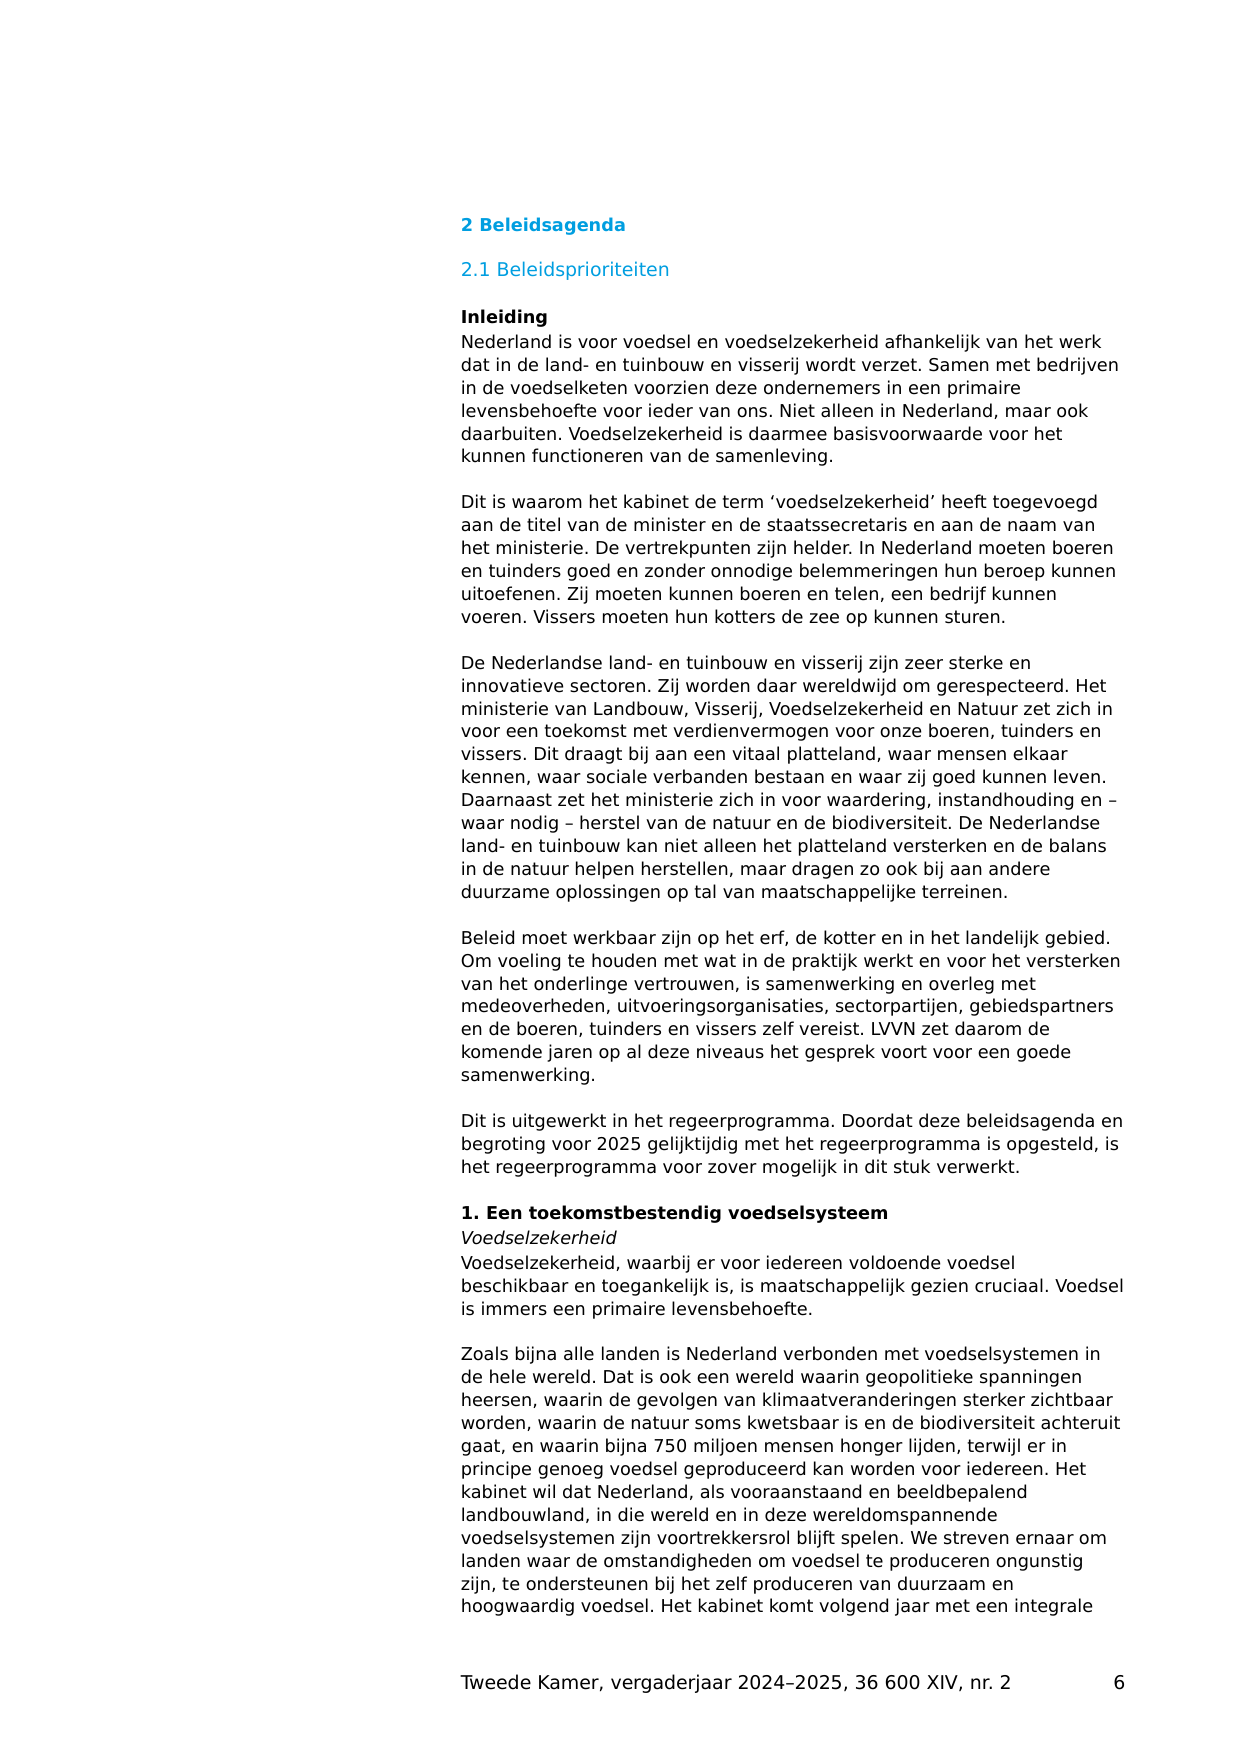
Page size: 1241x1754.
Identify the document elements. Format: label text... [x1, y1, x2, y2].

title 2 Beleidsagenda [461, 213, 1125, 236]
text Voedselzekerheid, waarbij er voor iedereen voldoende voedsel beschikbaar en toegankelijk is, is maatschappelijk gezien cruciaal. Voedsel is immers een primaire levensbehoefte. [461, 1251, 1125, 1319]
text Inleiding [461, 305, 1125, 328]
text Zoals bijna alle landen is Nederland verbonden met voedselsystemen in de hele wereld. Dat is ook een wereld waarin geopolitieke spanningen heersen, waarin de gevolgen van klimaatveranderingen sterker zichtbaar worden, waarin de natuur soms kwetsbaar is en de biodiversiteit achteruit gaat, en waarin bijna 750 miljoen mensen honger lijden, terwijl er in principe genoeg voedsel geproduceerd kan worden voor iedereen. Het kabinet wil dat Nederland, als vooraanstaand en beeldbepalend landbouwland, in die wereld en in deze wereldomspannende voedselsystemen zijn voortrekkersrol blijft spelen. We streven ernaar om landen waar de omstandigheden om voedsel te produceren ongunstig zijn, te ondersteunen bij het zelf produceren van duurzaam en hoogwaardig voedsel. Het kabinet komt volgend jaar met een integrale [461, 1342, 1125, 1617]
text Nederland is voor voedsel en voedselzekerheid afhankelijk van het werk dat in de land- en tuinbouw en visserij wordt verzet. Samen met bedrijven in de voedselketen voorzien deze ondernemers in een primaire levensbehoefte voor ieder van ons. Niet alleen in Nederland, maar ook daarbuiten. Voedselzekerheid is daarmee basisvoorwaarde voor het kunnen functioneren van de samenleving. [461, 330, 1125, 467]
text Dit is uitgewerkt in het regeerprogramma. Doordat deze beleidsagenda en begroting voor 2025 gelijktijdig met het regeerprogramma is opgesteld, is het regeerprogramma voor zover mogelijk in dit stuk verwerkt. [461, 1109, 1125, 1178]
text Dit is waarom het kabinet de term ‘voedselzekerheid’ heeft toegevoegd aan de titel van de minister en de staatssecretaris en aan de naam van het ministerie. De vertrekpunten zijn helder. In Nederland moeten boeren en tuinders goed en zonder onnodige belemmeringen hun beroep kunnen uitoefenen. Zij moeten kunnen boeren en telen, een bedrijf kunnen voeren. Vissers moeten hun kotters de zee op kunnen sturen. [461, 490, 1125, 628]
text Voedselzekerheid [461, 1226, 1125, 1249]
text De Nederlandse land- en tuinbouw en visserij zijn zeer sterke en innovatieve sectoren. Zij worden daar wereldwijd om gerespecteerd. Het ministerie van Landbouw, Visserij, Voedselzekerheid en Natuur zet zich in voor een toekomst met verdienvermogen voor onze boeren, tuinders en vissers. Dit draagt bij aan een vitaal platteland, waar mensen elkaar kennen, waar sociale verbanden bestaan en waar zij goed kunnen leven. Daarnaast zet het ministerie zich in voor waardering, instandhouding en – waar nodig – herstel van de natuur en de biodiversiteit. De Nederlandse land- en tuinbouw kan niet alleen het platteland versterken en de balans in de natuur helpen herstellen, maar dragen zo ook bij aan andere duurzame oplossingen op tal van maatschappelijke terreinen. [461, 651, 1125, 903]
text Beleid moet werkbaar zijn op het erf, de kotter en in het landelijk gebied. Om voeling te houden met wat in de praktijk werkt en voor het versterken van het onderlinge vertrouwen, is samenwerking en overleg met medeoverheden, uitvoeringsorganisaties, sectorpartijen, gebiedspartners en de boeren, tuinders en vissers zelf vereist. LVVN zet daarom de komende jaren op al deze niveaus het gesprek voort voor een goede samenwerking. [461, 926, 1125, 1086]
text 1. Een toekomstbestendig voedselsysteem [461, 1201, 1125, 1224]
title 2.1 Beleidsprioriteiten [461, 259, 1125, 281]
